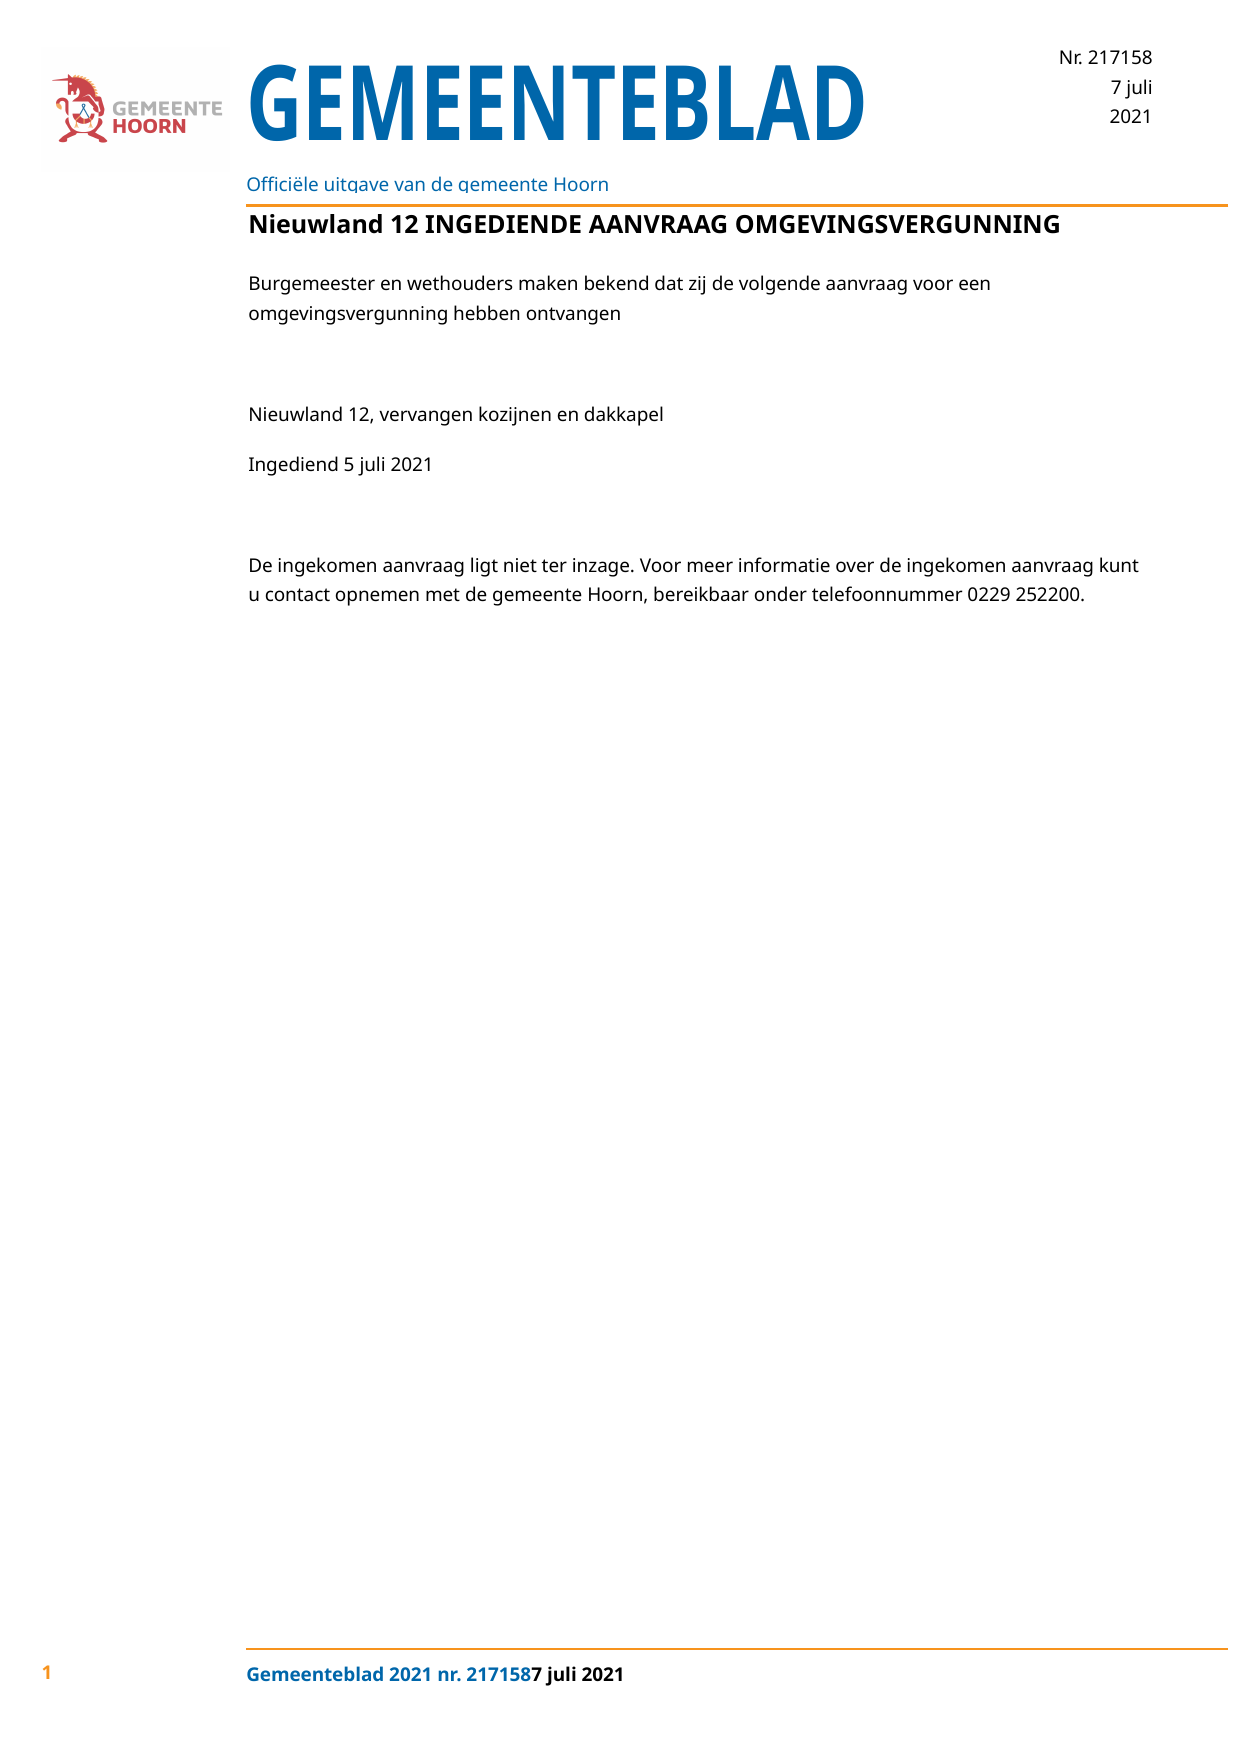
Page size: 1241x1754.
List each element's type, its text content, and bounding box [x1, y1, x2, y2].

text De ingekomen aanvraag ligt niet ter inzage. Voor meer informatie over de ingekomen aanvraag kunt u contact opnemen met de gemeente Hoorn, bereikbaar onder telefoonnummer 0229 252200. [248, 552, 1152, 607]
text Nieuwland 12 INGEDIENDE AANVRAAG OMGEVINGSVERGUNNING [248, 207, 1152, 241]
text Nieuwland 12, vervangen kozijnen en dakkapel [248, 401, 1152, 426]
picture [41, 47, 231, 172]
text Burgemeester en wethouders maken bekend dat zij de volgende aanvraag voor een omgevingsvergunning hebben ontvangen [248, 270, 1152, 326]
text Ingediend 5 juli 2021 [248, 451, 1152, 477]
